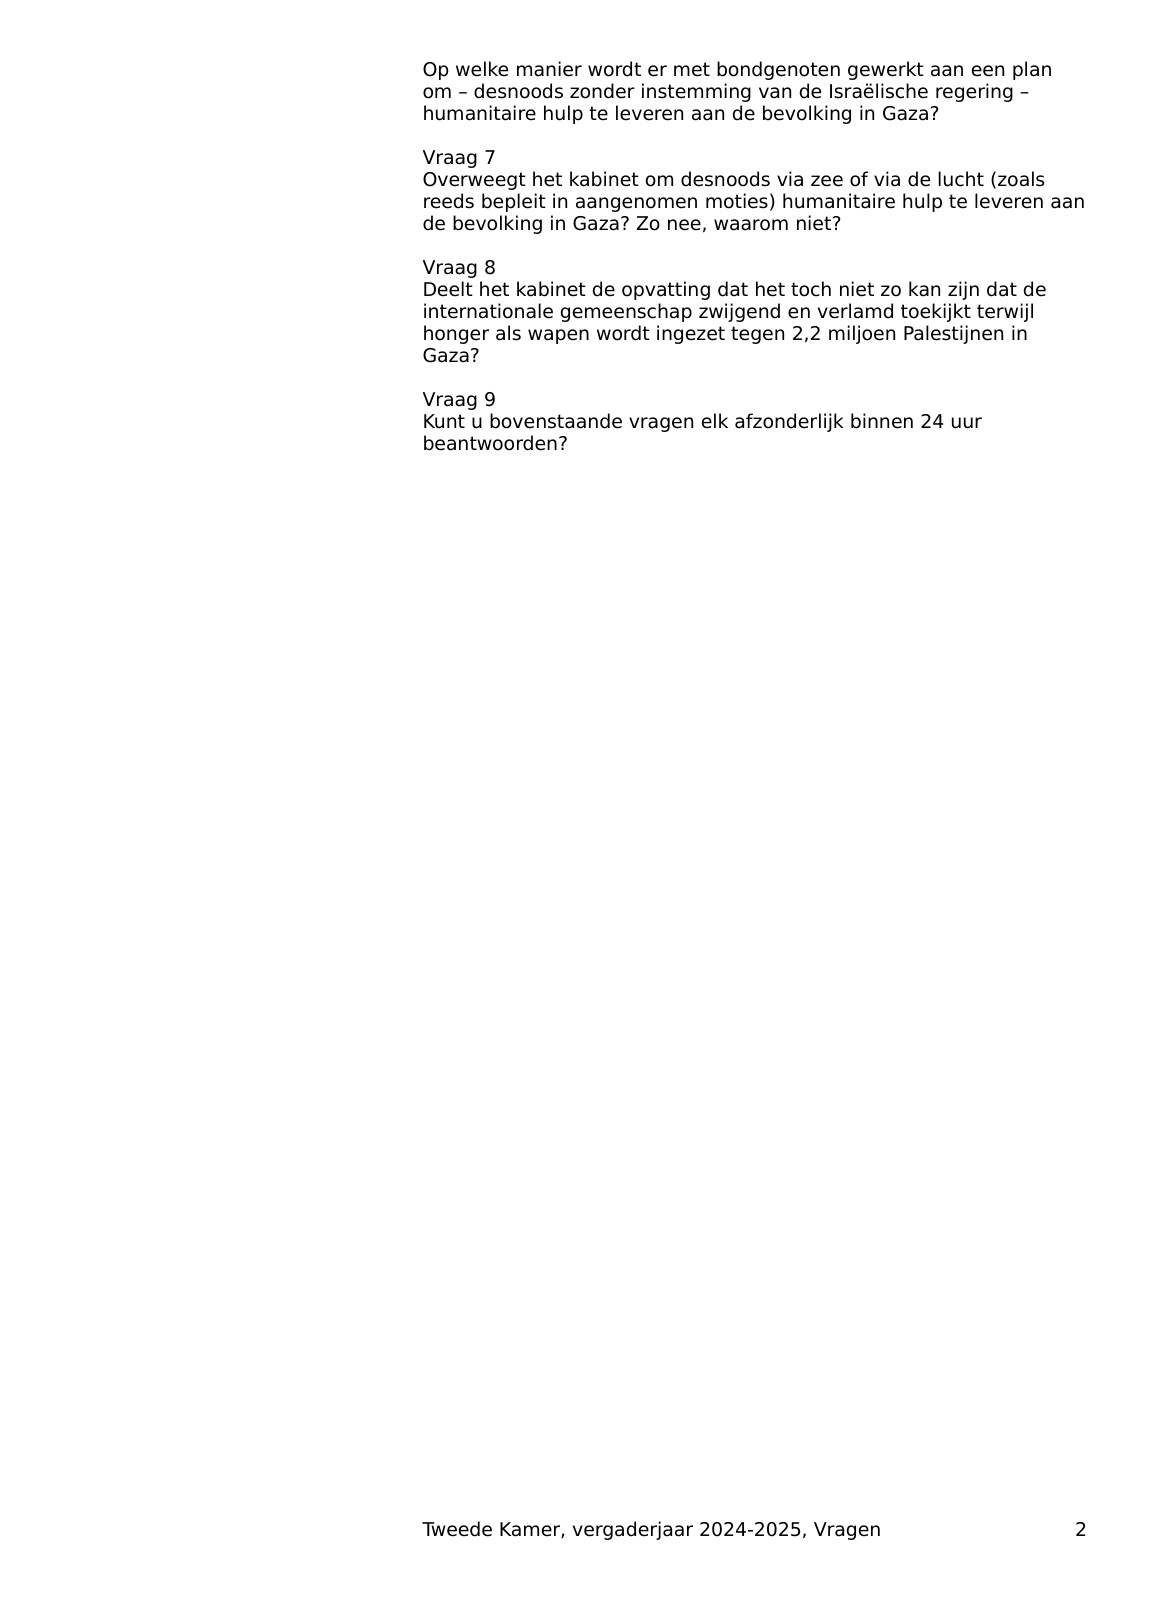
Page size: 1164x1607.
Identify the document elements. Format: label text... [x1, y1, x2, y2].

text Deelt het kabinet de opvatting dat het toch niet zo kan zijn dat de internationale gemeenschap zwijgend en verlamd toekijkt terwijl honger als wapen wordt ingezet tegen 2,2 miljoen Palestijnen in Gaza? [422, 279, 1087, 367]
text Vraag 9 [422, 389, 1087, 411]
text Vraag 7 [422, 147, 1087, 169]
text Kunt u bovenstaande vragen elk afzonderlijk binnen 24 uur beantwoorden? [422, 411, 1087, 455]
text Op welke manier wordt er met bondgenoten gewerkt aan een plan om – desnoods zonder instemming van de Israëlische regering – humanitaire hulp te leveren aan de bevolking in Gaza? [422, 59, 1087, 125]
text Vraag 8 [422, 257, 1087, 279]
text Overweegt het kabinet om desnoods via zee of via de lucht (zoals reeds bepleit in aangenomen moties) humanitaire hulp te leveren aan de bevolking in Gaza? Zo nee, waarom niet? [422, 169, 1087, 235]
